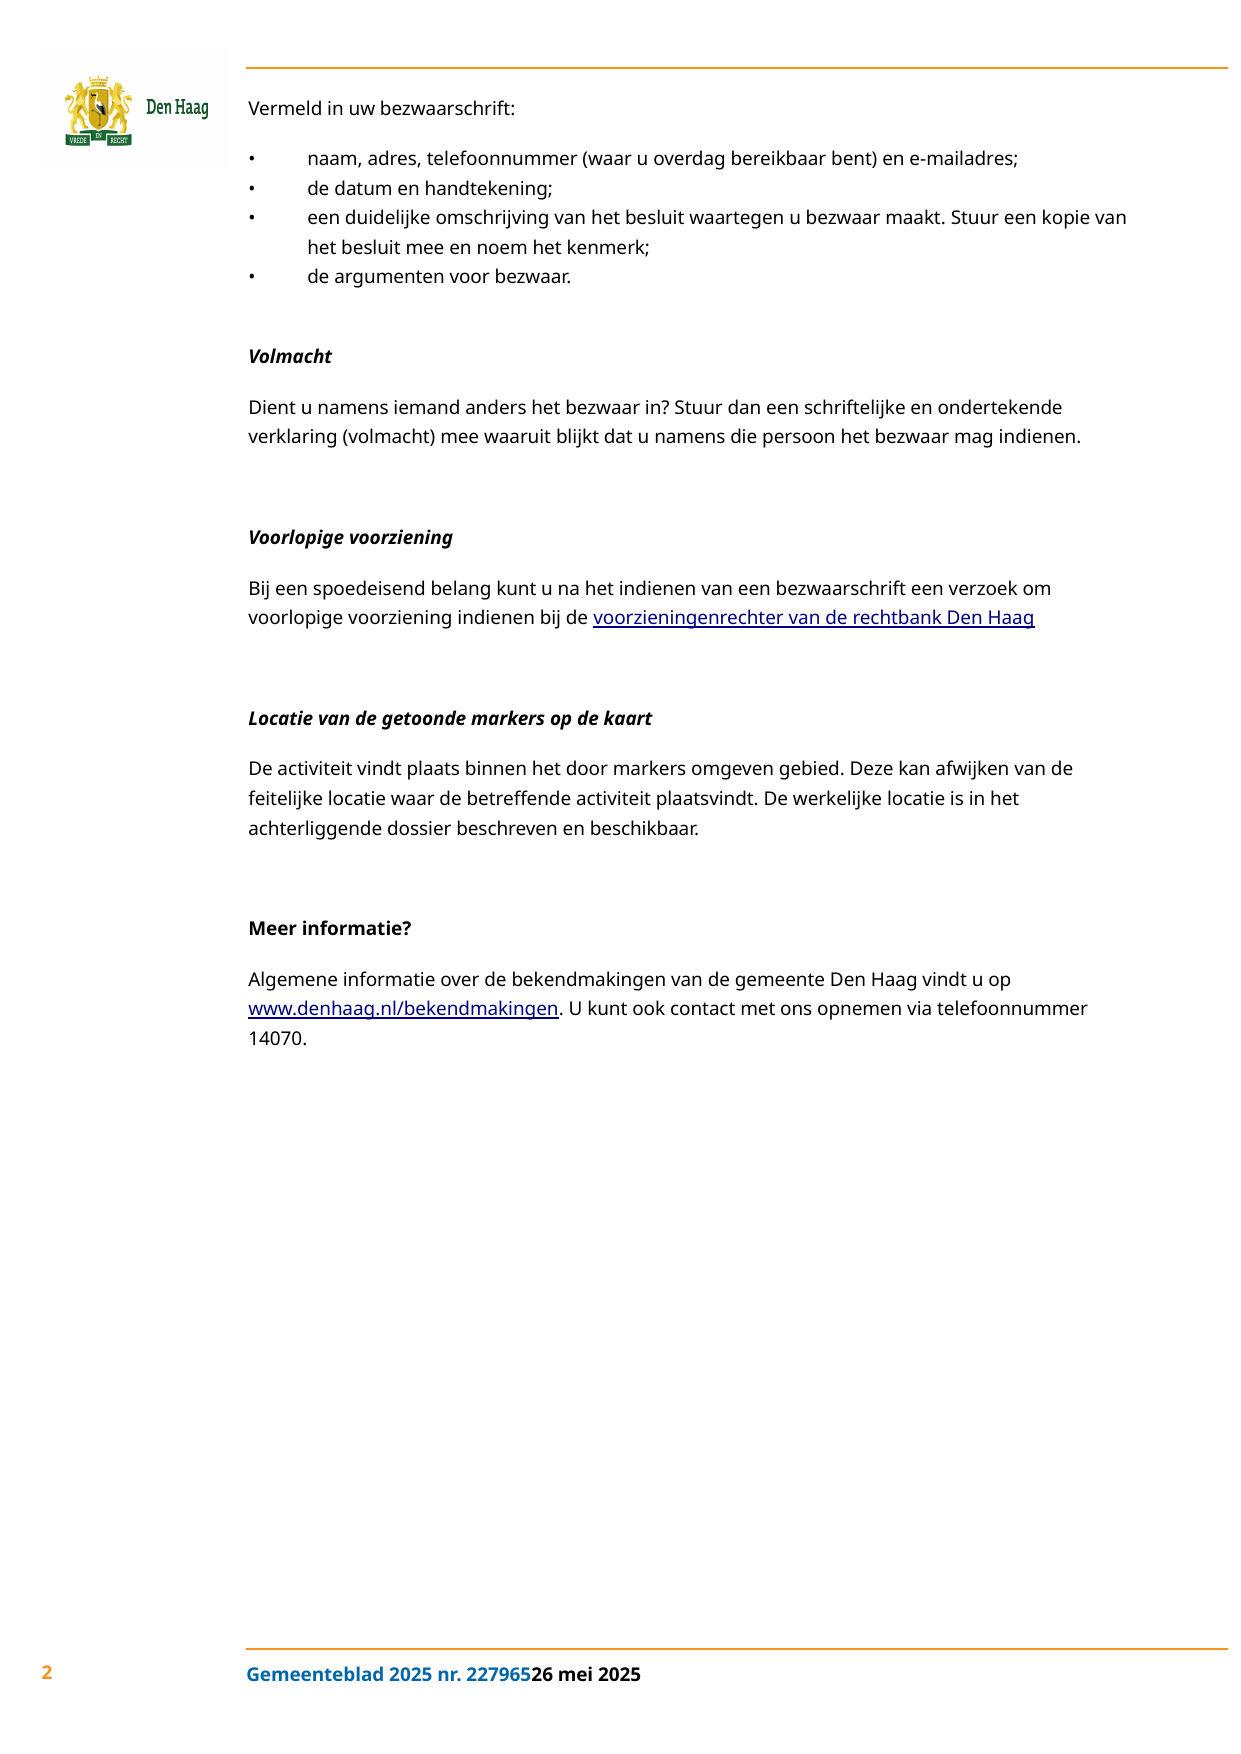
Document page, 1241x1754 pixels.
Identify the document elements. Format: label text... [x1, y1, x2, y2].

text De activiteit vindt plaats binnen het door markers omgeven gebied. Deze kan afwijken van de feitelijke locatie waar de betreffende activiteit plaatsvindt. De werkelijke locatie is in het achterliggende dossier beschreven en beschikbaar. [248, 756, 1152, 841]
text Bij een spoedeisend belang kunt u na het indienen van een bezwaarschrift een verzoek om voorlopige voorziening indienen bij de voorzieningenrechter van de rechtbank Den Haag [248, 575, 1152, 630]
picture [41, 47, 231, 172]
text Vermeld in uw bezwaarschrift: [248, 95, 1152, 121]
text Locatie van de getoonde markers op de kaart [248, 705, 1152, 731]
list een duidelijke omschrijving van het besluit waartegen u bezwaar maakt. Stuur een kopie van het besluit mee en noem het kenmerk; [248, 204, 1152, 260]
text Volmacht [248, 343, 1152, 369]
text Algemene informatie over de bekendmakingen van de gemeente Den Haag vindt u op www.denhaag.nl/bekendmakingen. U kunt ook contact met ons opnemen via telefoonnummer 14070. [248, 966, 1152, 1051]
text Meer informatie? [248, 916, 1152, 941]
list naam, adres, telefoonnummer (waar u overdag bereikbaar bent) en e-mailadres; [248, 145, 1152, 171]
text Voorlopige voorziening [248, 524, 1152, 550]
text Dient u namens iemand anders het bezwaar in? Stuur dan een schriftelijke en ondertekende verklaring (volmacht) mee waaruit blijkt dat u namens die persoon het bezwaar mag indienen. [248, 394, 1152, 449]
list de datum en handtekening; [248, 175, 1152, 201]
list de argumenten voor bezwaar. [248, 263, 1152, 289]
